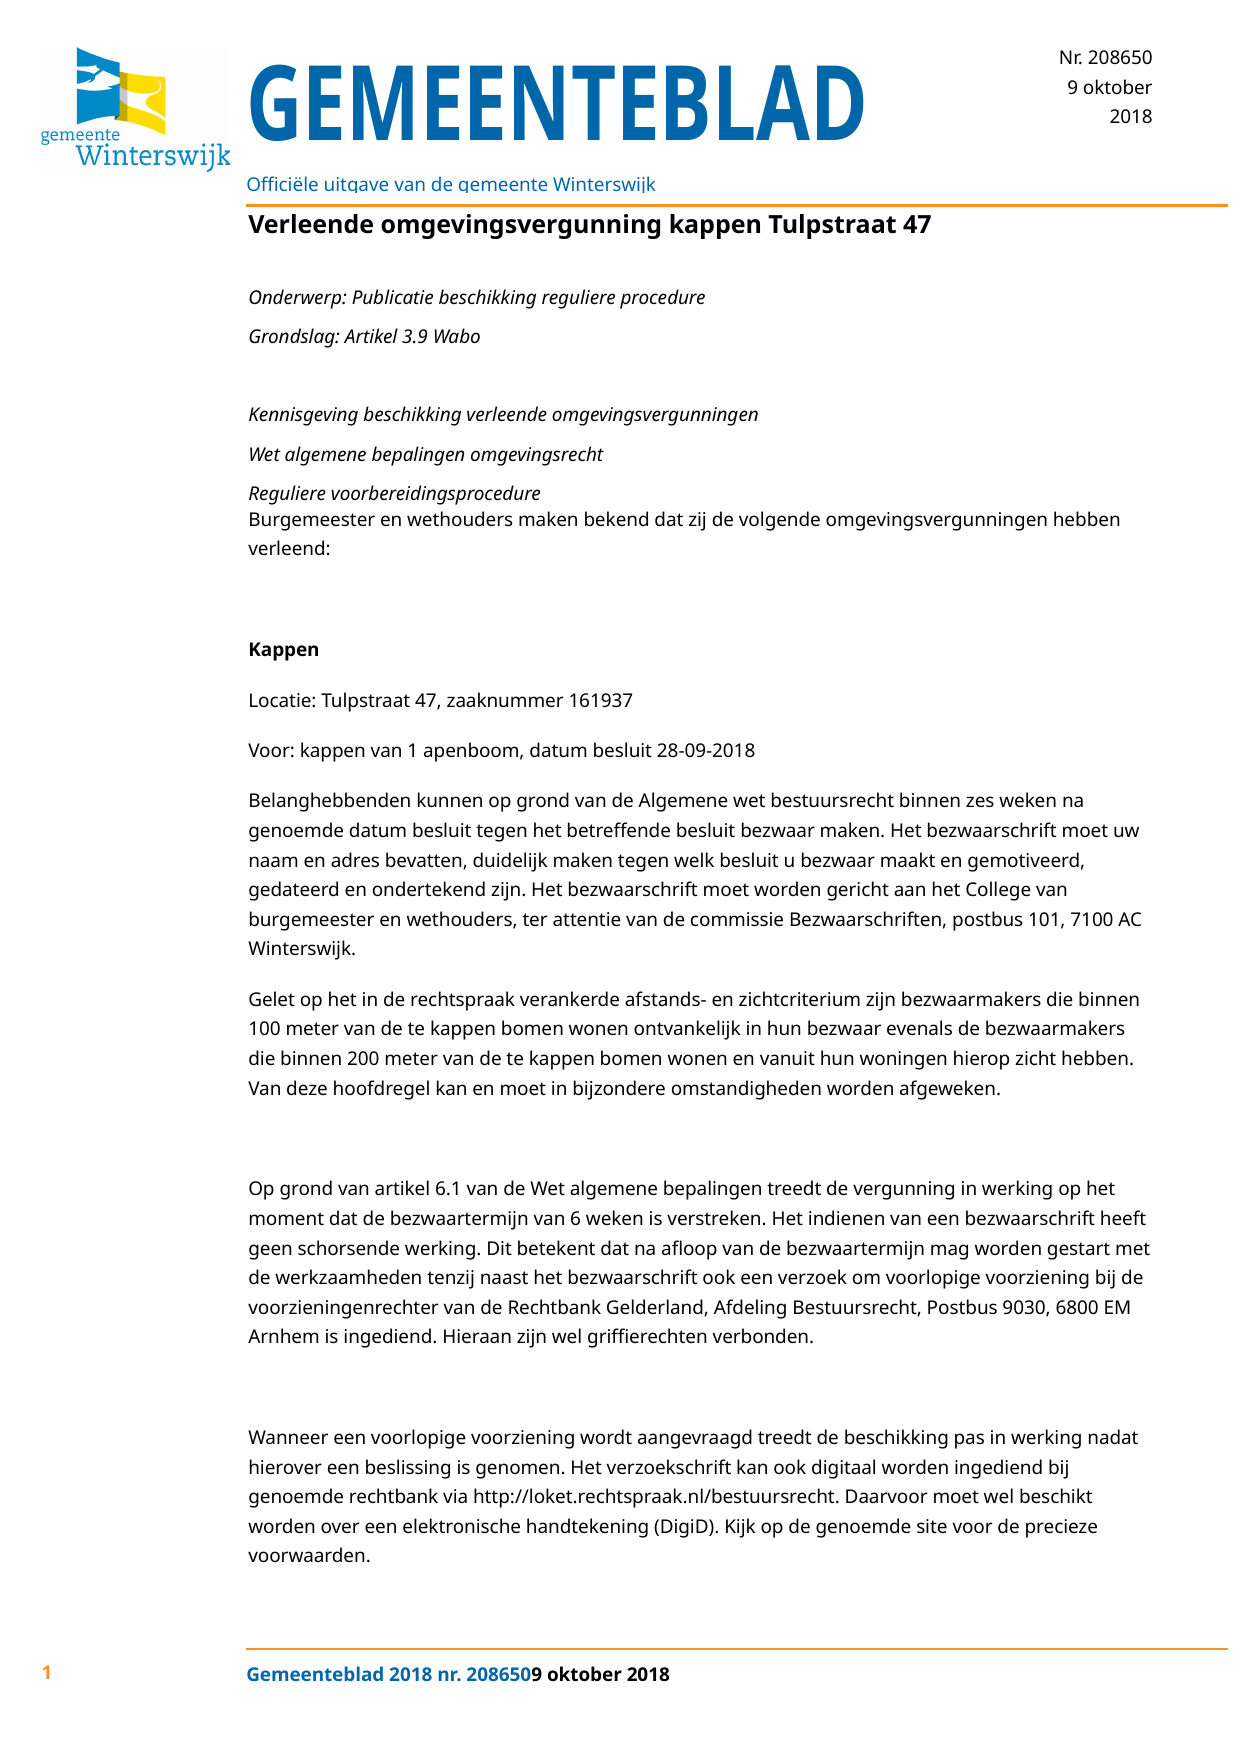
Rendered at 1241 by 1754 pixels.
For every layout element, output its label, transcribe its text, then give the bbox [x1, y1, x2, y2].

picture [225, 153, 231, 162]
text Wet algemene bepalingen omgevingsrecht [248, 441, 1152, 467]
text Locatie: Tulpstraat 47, zaaknummer 161937 [248, 687, 1152, 712]
text Kappen [248, 636, 1152, 662]
text Burgemeester en wethouders maken bekend dat zij de volgende omgevingsvergunningen hebben verleend: [248, 506, 1152, 561]
text Grondslag: Artikel 3.9 Wabo [248, 323, 1152, 349]
text Gelet op het in de rechtspraak verankerde afstands- en zichtcriterium zijn bezwaarmakers die binnen 100 meter van de te kappen bomen wonen ontvankelijk in hun bezwaar evenals de bezwaarmakers die binnen 200 meter van de te kappen bomen wonen en vanuit hun woningen hierop zicht hebben. Van deze hoofdregel kan en moet in bijzondere omstandigheden worden afgeweken. [248, 986, 1152, 1100]
text Verleende omgevingsvergunning kappen Tulpstraat 47 [248, 207, 1152, 241]
text Kennisgeving beschikking verleende omgevingsvergunningen [248, 402, 1152, 427]
text Op grond van artikel 6.1 van de Wet algemene bepalingen treedt de vergunning in werking op het moment dat de bezwaartermijn van 6 weken is verstreken. Het indienen van een bezwaarschrift heeft geen schorsende werking. Dit betekent dat na afloop van de bezwaartermijn mag worden gestart met de werkzaamheden tenzij naast het bezwaarschrift ook een verzoek om voorlopige voorziening bij de voorzieningenrechter van de Rechtbank Gelderland, Afdeling Bestuursrecht, Postbus 9030, 6800 EM Arnhem is ingediend. Hieraan zijn wel griffierechten verbonden. [248, 1176, 1152, 1349]
text Wanneer een voorlopige voorziening wordt aangevraagd treedt de beschikking pas in werking nadat hierover een beslissing is genomen. Het verzoekschrift kan ook digitaal worden ingediend bij genoemde rechtbank via http://loket.rechtspraak.nl/bestuursrecht. Daarvoor moet wel beschikt worden over een elektronische handtekening (DigiD). Kijk op de genoemde site voor de precieze voorwaarden. [248, 1424, 1152, 1568]
text Voor: kappen van 1 apenboom, datum besluit 28-09-2018 [248, 737, 1152, 763]
text Onderwerp: Publicatie beschikking reguliere procedure [248, 284, 1152, 309]
picture [41, 47, 231, 172]
text Reguliere voorbereidingsprocedure [248, 480, 1152, 506]
text Belanghebbenden kunnen op grond van de Algemene wet bestuursrecht binnen zes weken na genoemde datum besluit tegen het betreffende besluit bezwaar maken. Het bezwaarschrift moet uw naam en adres bevatten, duidelijk maken tegen welk besluit u bezwaar maakt en gemotiveerd, gedateerd en ondertekend zijn. Het bezwaarschrift moet worden gericht aan het College van burgemeester en wethouders, ter attentie van de commissie Bezwaarschriften, postbus 101, 7100 AC Winterswijk. [248, 788, 1152, 961]
